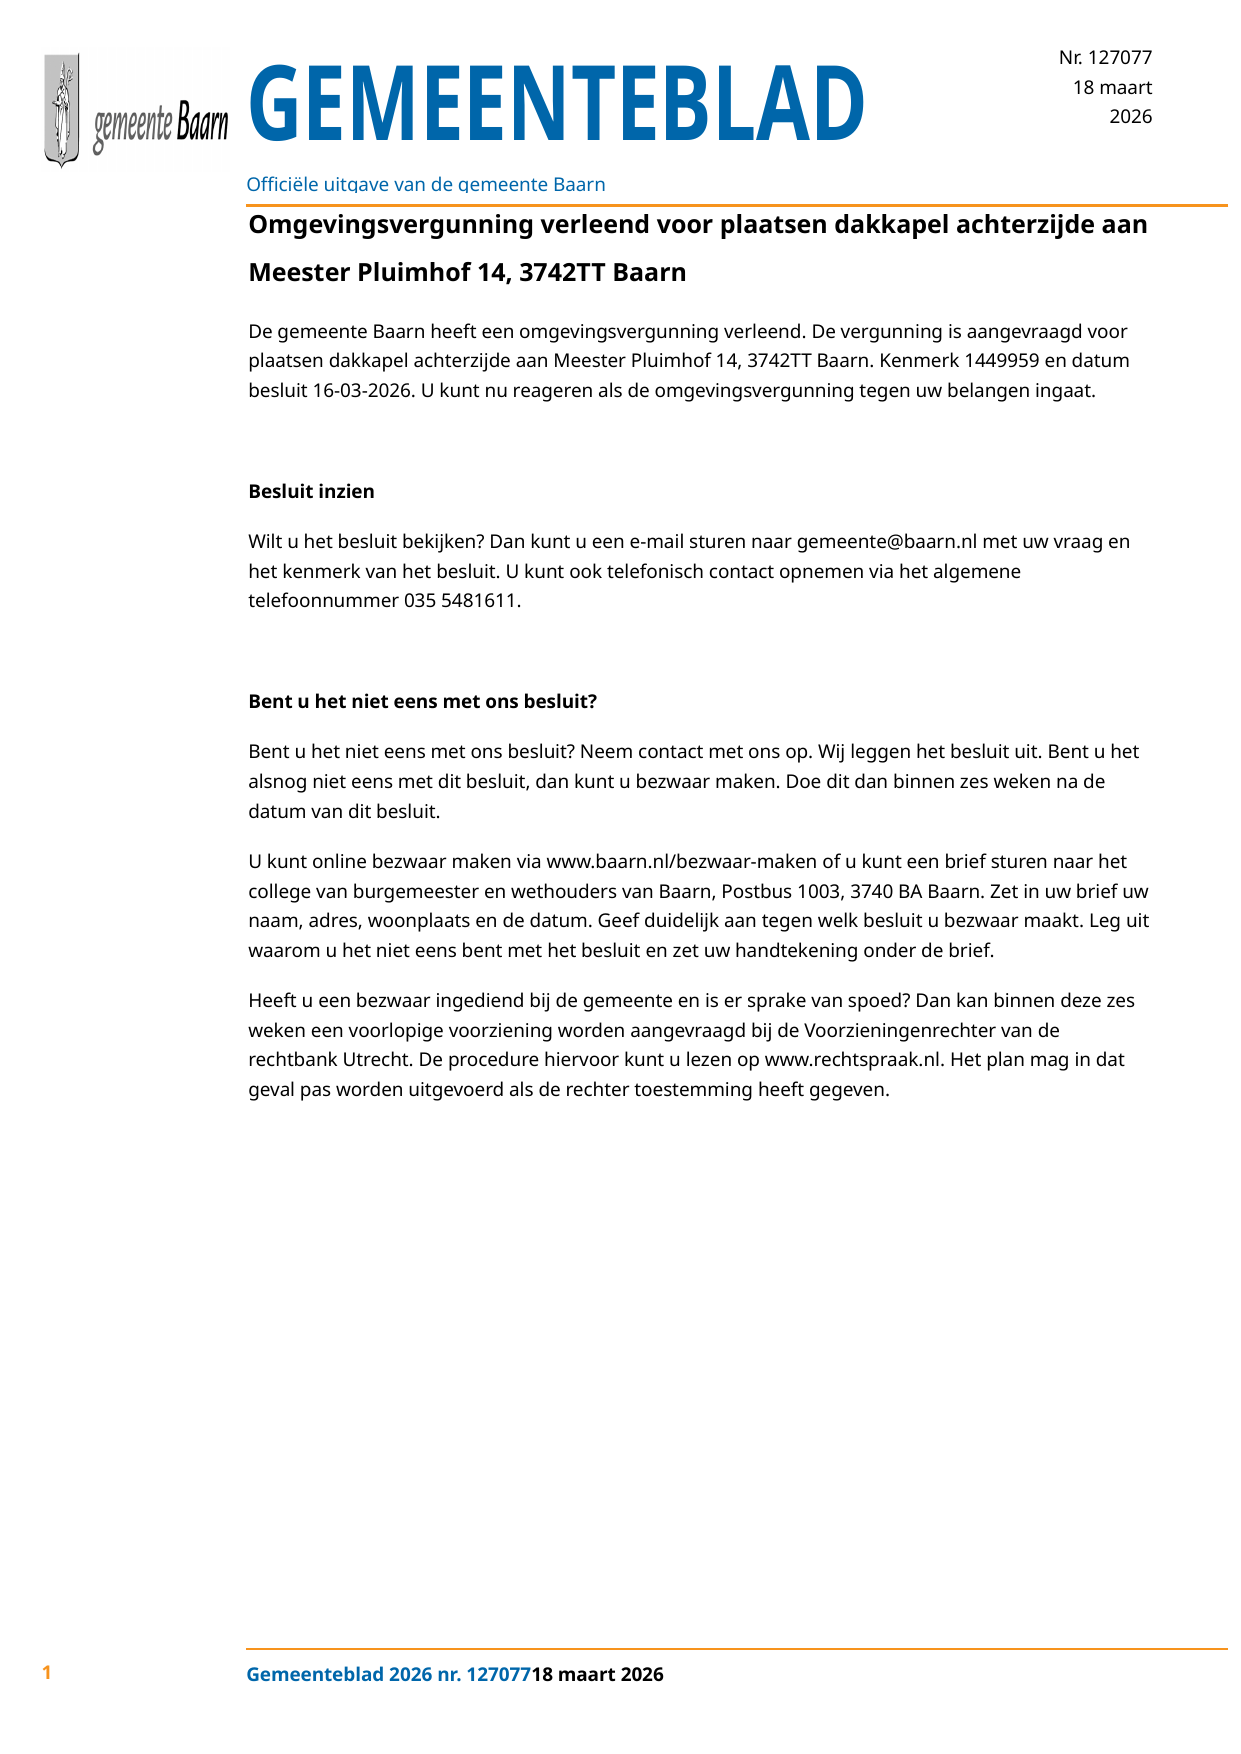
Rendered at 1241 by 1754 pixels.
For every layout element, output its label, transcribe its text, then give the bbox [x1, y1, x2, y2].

text Besluit inzien [248, 478, 1152, 504]
text Bent u het niet eens met ons besluit? [248, 688, 1152, 714]
text U kunt online bezwaar maken via www.baarn.nl/bezwaar-maken of u kunt een brief sturen naar het college van burgemeester en wethouders van Baarn, Postbus 1003, 3740 BA Baarn. Zet in uw brief uw naam, adres, woonplaats en de datum. Geef duidelijk aan tegen welk besluit u bezwaar maakt. Leg uit waarom u het niet eens bent met het besluit en zet uw handtekening onder de brief. [248, 848, 1152, 963]
text Heeft u een bezwaar ingediend bij de gemeente en is er sprake van spoed? Dan kan binnen deze zes weken een voorlopige voorziening worden aangevraagd bij de Voorzieningenrechter van de rechtbank Utrecht. De procedure hiervoor kunt u lezen op www.rechtspraak.nl. Het plan mag in dat geval pas worden uitgevoerd als de rechter toestemming heeft gegeven. [248, 987, 1152, 1102]
text Omgevingsvergunning verleend voor plaatsen dakkapel achterzijde aan Meester Pluimhof 14, 3742TT Baarn [248, 207, 1152, 288]
text Bent u het niet eens met ons besluit? Neem contact met ons op. Wij leggen het besluit uit. Bent u het alsnog niet eens met dit besluit, dan kunt u bezwaar maken. Doe dit dan binnen zes weken na de datum van dit besluit. [248, 739, 1152, 824]
picture [41, 47, 231, 172]
text Wilt u het besluit bekijken? Dan kunt u een e-mail sturen naar gemeente@baarn.nl met uw vraag en het kenmerk van het besluit. U kunt ook telefonisch contact opnemen via het algemene telefoonnummer 035 5481611. [248, 528, 1152, 613]
text De gemeente Baarn heeft een omgevingsvergunning verleend. De vergunning is aangevraagd voor plaatsen dakkapel achterzijde aan Meester Pluimhof 14, 3742TT Baarn. Kenmerk 1449959 en datum besluit 16-03-2026. U kunt nu reageren als de omgevingsvergunning tegen uw belangen ingaat. [248, 318, 1152, 403]
